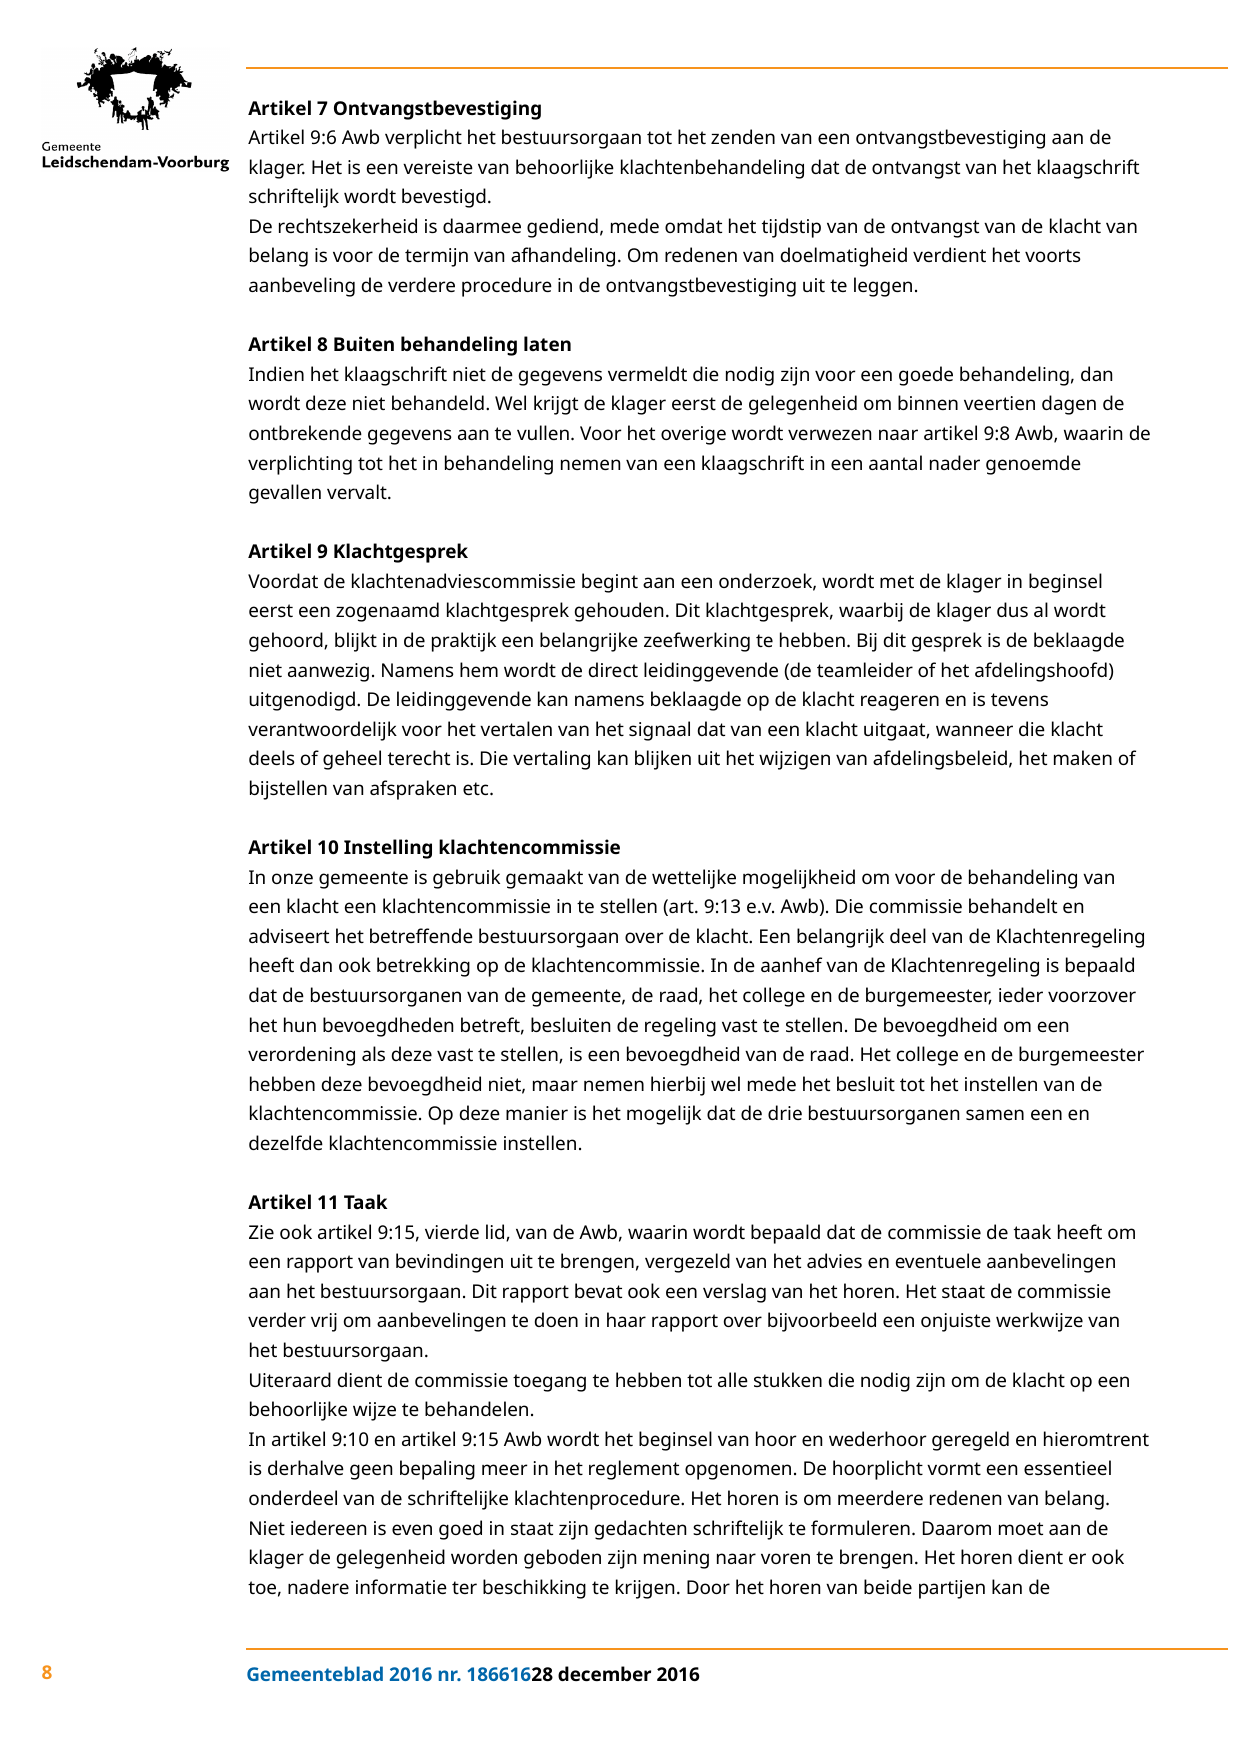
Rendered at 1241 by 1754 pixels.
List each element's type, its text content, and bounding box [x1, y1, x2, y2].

text Uiteraard dient de commissie toegang te hebben tot alle stukken die nodig zijn om de klacht op een behoorlijke wijze te behandelen. [248, 1367, 1152, 1422]
picture [41, 47, 231, 172]
text In onze gemeente is gebruik gemaakt van de wettelijke mogelijkheid om voor de behandeling van een klacht een klachtencommissie in te stellen (art. 9:13 e.v. Awb). Die commissie behandelt en adviseert het betreffende bestuursorgaan over de klacht. Een belangrijk deel van de Klachtenregeling heeft dan ook betrekking op de klachtencommissie. In de aanhef van de Klachtenregeling is bepaald dat de bestuursorganen van de gemeente, de raad, het college en de burgemeester, ieder voorzover het hun bevoegdheden betreft, besluiten de regeling vast te stellen. De bevoegdheid om een verordening als deze vast te stellen, is een bevoegdheid van de raad. Het college en de burgemeester hebben deze bevoegdheid niet, maar nemen hierbij wel mede het besluit tot het instellen van de klachtencommissie. Op deze manier is het mogelijk dat de drie bestuursorganen samen een en dezelfde klachtencommissie instellen. [248, 864, 1152, 1156]
text Artikel 8 Buiten behandeling laten [248, 331, 1152, 357]
text In artikel 9:10 en artikel 9:15 Awb wordt het beginsel van hoor en wederhoor geregeld en hieromtrent is derhalve geen bepaling meer in het reglement opgenomen. De hoorplicht vormt een essentieel onderdeel van de schriftelijke klachtenprocedure. Het horen is om meerdere redenen van belang. Niet iedereen is even goed in staat zijn gedachten schriftelijk te formuleren. Daarom moet aan de klager de gelegenheid worden geboden zijn mening naar voren te brengen. Het horen dient er ook toe, nadere informatie ter beschikking te krijgen. Door het horen van beide partijen kan de [248, 1426, 1152, 1600]
text Artikel 9:6 Awb verplicht het bestuursorgaan tot het zenden van een ontvangstbevestiging aan de klager. Het is een vereiste van behoorlijke klachtenbehandeling dat de ontvangst van het klaagschrift schriftelijk wordt bevestigd. [248, 124, 1152, 209]
text Artikel 10 Instelling klachtencommissie [248, 834, 1152, 860]
text Artikel 7 Ontvangstbevestiging [248, 95, 1152, 121]
text Indien het klaagschrift niet de gegevens vermeldt die nodig zijn voor een goede behandeling, dan wordt deze niet behandeld. Wel krijgt de klager eerst de gelegenheid om binnen veertien dagen de ontbrekende gegevens aan te vullen. Voor het overige wordt verwezen naar artikel 9:8 Awb, waarin de verplichting tot het in behandeling nemen van een klaagschrift in een aantal nader genoemde gevallen vervalt. [248, 361, 1152, 505]
text Zie ook artikel 9:15, vierde lid, van de Awb, waarin wordt bepaald dat de commissie de taak heeft om een rapport van bevindingen uit te brengen, vergezeld van het advies en eventuele aanbevelingen aan het bestuursorgaan. Dit rapport bevat ook een verslag van het horen. Het staat de commissie verder vrij om aanbevelingen te doen in haar rapport over bijvoorbeeld een onjuiste werkwijze van het bestuursorgaan. [248, 1219, 1152, 1363]
text Artikel 11 Taak [248, 1189, 1152, 1215]
text Voordat de klachtenadviescommissie begint aan een onderzoek, wordt met de klager in beginsel eerst een zogenaamd klachtgesprek gehouden. Dit klachtgesprek, waarbij de klager dus al wordt gehoord, blijkt in de praktijk een belangrijke zeefwerking te hebben. Bij dit gesprek is de beklaagde niet aanwezig. Namens hem wordt de direct leidinggevende (de teamleider of het afdelingshoofd) uitgenodigd. De leidinggevende kan namens beklaagde op de klacht reageren en is tevens verantwoordelijk voor het vertalen van het signaal dat van een klacht uitgaat, wanneer die klacht deels of geheel terecht is. Die vertaling kan blijken uit het wijzigen van afdelingsbeleid, het maken of bijstellen van afspraken etc. [248, 568, 1152, 801]
text Artikel 9 Klachtgesprek [248, 538, 1152, 564]
text De rechtszekerheid is daarmee gediend, mede omdat het tijdstip van de ontvangst van de klacht van belang is voor de termijn van afhandeling. Om redenen van doelmatigheid verdient het voorts aanbeveling de verdere procedure in de ontvangstbevestiging uit te leggen. [248, 213, 1152, 298]
